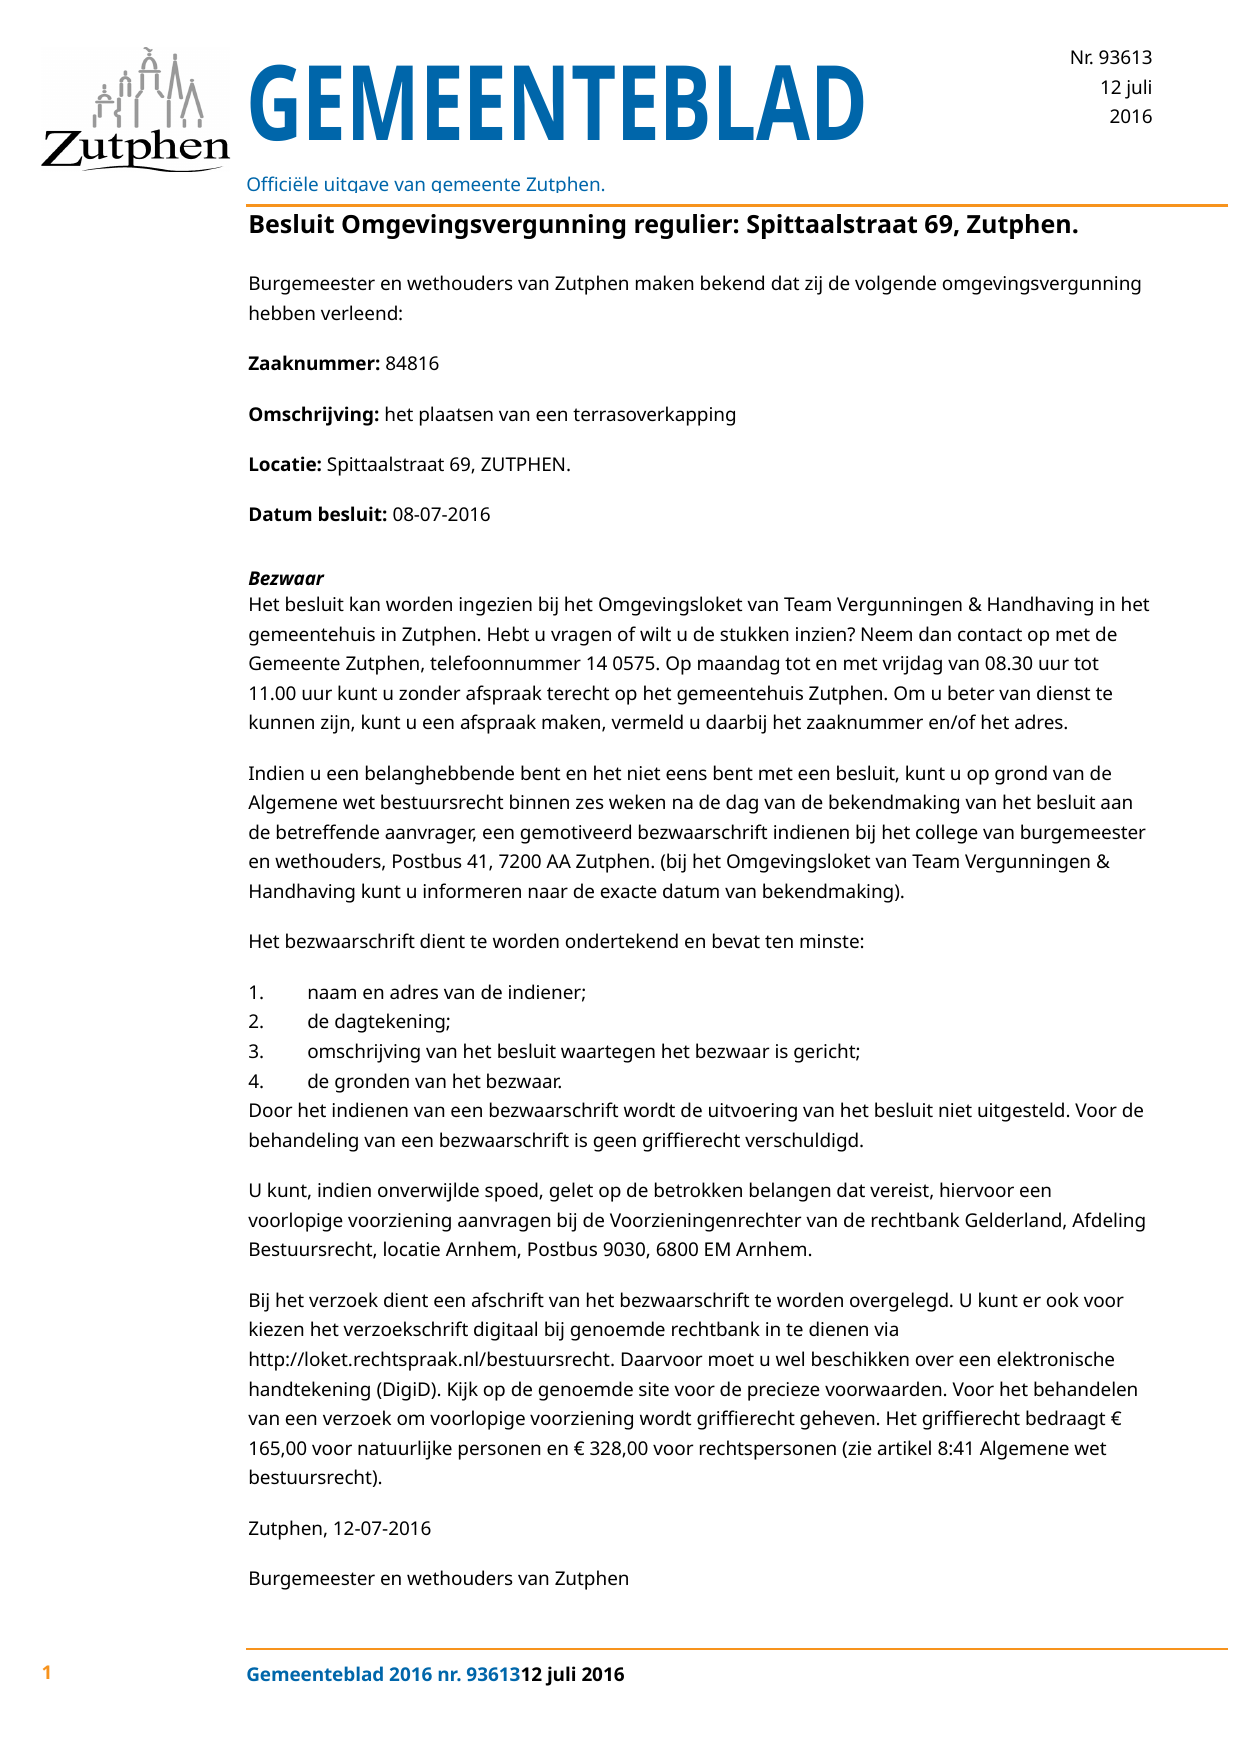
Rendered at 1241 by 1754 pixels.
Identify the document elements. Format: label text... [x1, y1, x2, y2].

list naam en adres van de indiener; [248, 979, 1152, 1005]
list omschrijving van het besluit waartegen het bezwaar is gericht; [248, 1038, 1152, 1064]
text Het besluit kan worden ingezien bij het Omgevingsloket van Team Vergunningen & Handhaving in het gemeentehuis in Zutphen. Hebt u vragen of wilt u de stukken inzien? Neem dan contact op met de Gemeente Zutphen, telefoonnummer 14 0575. Op maandag tot en met vrijdag van 08.30 uur tot 11.00 uur kunt u zonder afspraak terecht op het gemeentehuis Zutphen. Om u beter van dienst te kunnen zijn, kunt u een afspraak maken, vermeld u daarbij het zaaknummer en/of het adres. [248, 591, 1152, 735]
text Bij het verzoek dient een afschrift van het bezwaarschrift te worden overgelegd. U kunt er ook voor kiezen het verzoekschrift digitaal bij genoemde rechtbank in te dienen via http://loket.rechtspraak.nl/bestuursrecht. Daarvoor moet u wel beschikken over een elektronische handtekening (DigiD). Kijk op de genoemde site voor de precieze voorwaarden. Voor het behandelen van een verzoek om voorlopige voorziening wordt griffierecht geheven. Het griffierecht bedraagt € 165,00 voor natuurlijke personen en € 328,00 voor rechtspersonen (zie artikel 8:41 Algemene wet bestuursrecht). [248, 1287, 1152, 1490]
text U kunt, indien onverwijlde spoed, gelet op de betrokken belangen dat vereist, hiervoor een voorlopige voorziening aanvragen bij de Voorzieningenrechter van de rechtbank Gelderland, Afdeling Bestuursrecht, locatie Arnhem, Postbus 9030, 6800 EM Arnhem. [248, 1177, 1152, 1262]
list de gronden van het bezwaar. [248, 1068, 1152, 1094]
text Het bezwaarschrift dient te worden ondertekend en bevat ten minste: [248, 929, 1152, 954]
text Besluit Omgevingsvergunning regulier: Spittaalstraat 69, Zutphen. [248, 207, 1152, 241]
text Zutphen, 12-07-2016 [248, 1515, 1152, 1541]
text Zaaknummer: 84816 [248, 350, 1152, 376]
text Bezwaar [248, 566, 1152, 591]
text Datum besluit: 08-07-2016 [248, 502, 1152, 527]
text Burgemeester en wethouders van Zutphen maken bekend dat zij de volgende omgevingsvergunning hebben verleend: [248, 270, 1152, 326]
list de dagtekening; [248, 1009, 1152, 1034]
text Burgemeester en wethouders van Zutphen [248, 1565, 1152, 1591]
text Door het indienen van een bezwaarschrift wordt de uitvoering van het besluit niet uitgesteld. Voor de behandeling van een bezwaarschrift is geen griffierecht verschuldigd. [248, 1097, 1152, 1153]
picture [41, 47, 231, 172]
text Omschrijving: het plaatsen van een terrasoverkapping [248, 401, 1152, 426]
text Indien u een belanghebbende bent en het niet eens bent met een besluit, kunt u op grond van de Algemene wet bestuursrecht binnen zes weken na de dag van de bekendmaking van het besluit aan de betreffende aanvrager, een gemotiveerd bezwaarschrift indienen bij het college van burgemeester en wethouders, Postbus 41, 7200 AA Zutphen. (bij het Omgevingsloket van Team Vergunningen & Handhaving kunt u informeren naar de exacte datum van bekendmaking). [248, 760, 1152, 904]
text Locatie: Spittaalstraat 69, ZUTPHEN. [248, 451, 1152, 477]
